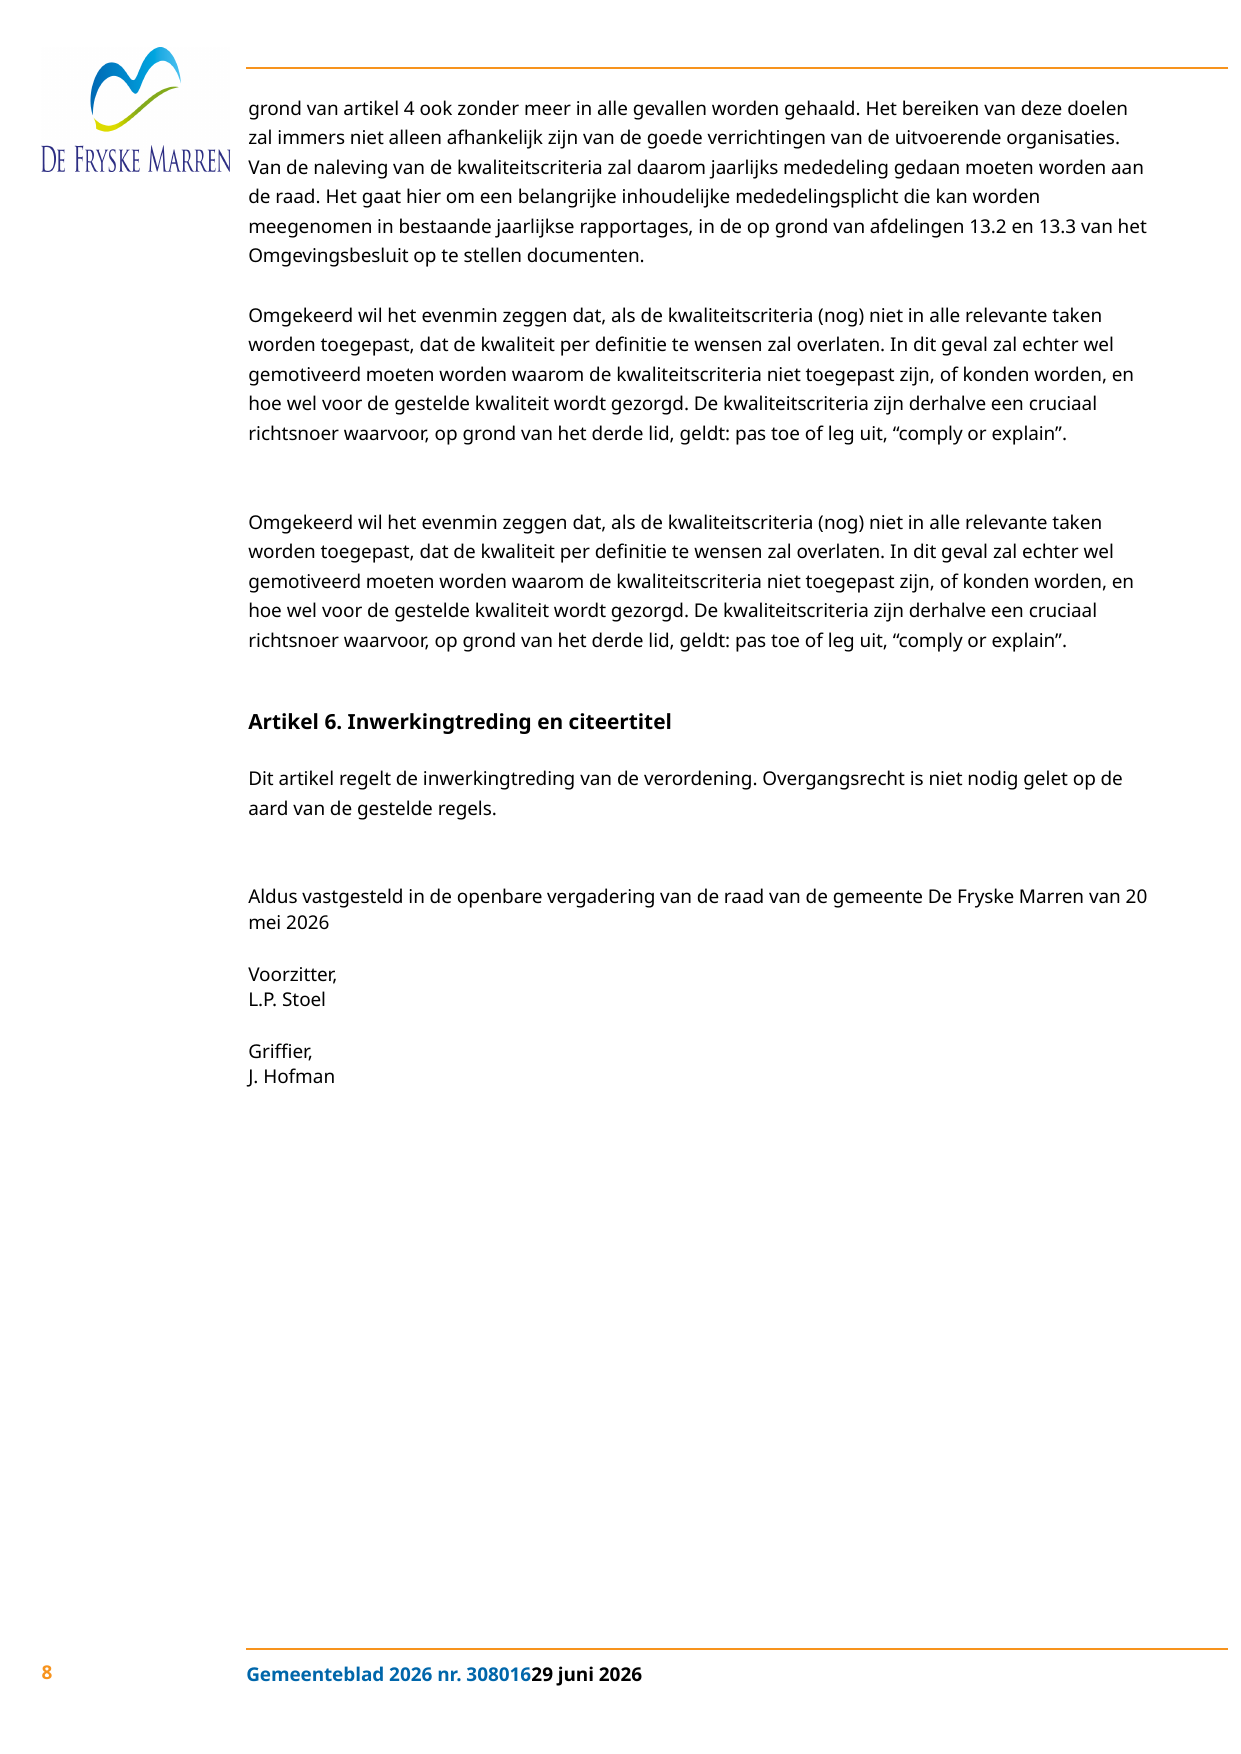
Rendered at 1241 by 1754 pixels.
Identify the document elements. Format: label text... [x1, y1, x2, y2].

text L.P. Stoel [248, 987, 1152, 1012]
text Voorzitter, [248, 961, 1152, 987]
picture [41, 47, 231, 172]
text Omgekeerd wil het evenmin zeggen dat, als de kwaliteitscriteria (nog) niet in alle relevante taken worden toegepast, dat de kwaliteit per definitie te wensen zal overlaten. In dit geval zal echter wel gemotiveerd moeten worden waarom de kwaliteitscriteria niet toegepast zijn, of konden worden, en hoe wel voor de gestelde kwaliteit wordt gezorgd. De kwaliteitscriteria zijn derhalve een cruciaal richtsnoer waarvoor, op grond van het derde lid, geldt: pas toe of leg uit, “comply or explain”. [248, 302, 1152, 446]
text Aldus vastgesteld in de openbare vergadering van de raad van de gemeente De Fryske Marren van 20 mei 2026 [248, 884, 1152, 935]
text Artikel 6. Inwerkingtreding en citeertitel [248, 707, 1152, 736]
text Griffier, [248, 1038, 1152, 1064]
text Dit artikel regelt de inwerkingtreding van de verordening. Overgangsrecht is niet nodig gelet op de aard van de gestelde regels. [248, 765, 1152, 821]
text grond van artikel 4 ook zonder meer in alle gevallen worden gehaald. Het bereiken van deze doelen zal immers niet alleen afhankelijk zijn van de goede verrichtingen van de uitvoerende organisaties. Van de naleving van de kwaliteitscriteria zal daarom jaarlijks mededeling gedaan moeten worden aan de raad. Het gaat hier om een belangrijke inhoudelijke mededelingsplicht die kan worden meegenomen in bestaande jaarlijkse rapportages, in de op grond van afdelingen 13.2 en 13.3 van het Omgevingsbesluit op te stellen documenten. [248, 95, 1152, 268]
text Omgekeerd wil het evenmin zeggen dat, als de kwaliteitscriteria (nog) niet in alle relevante taken worden toegepast, dat de kwaliteit per definitie te wensen zal overlaten. In dit geval zal echter wel gemotiveerd moeten worden waarom de kwaliteitscriteria niet toegepast zijn, of konden worden, en hoe wel voor de gestelde kwaliteit wordt gezorgd. De kwaliteitscriteria zijn derhalve een cruciaal richtsnoer waarvoor, op grond van het derde lid, geldt: pas toe of leg uit, “comply or explain”. [248, 509, 1152, 653]
text J. Hofman [248, 1064, 1152, 1089]
